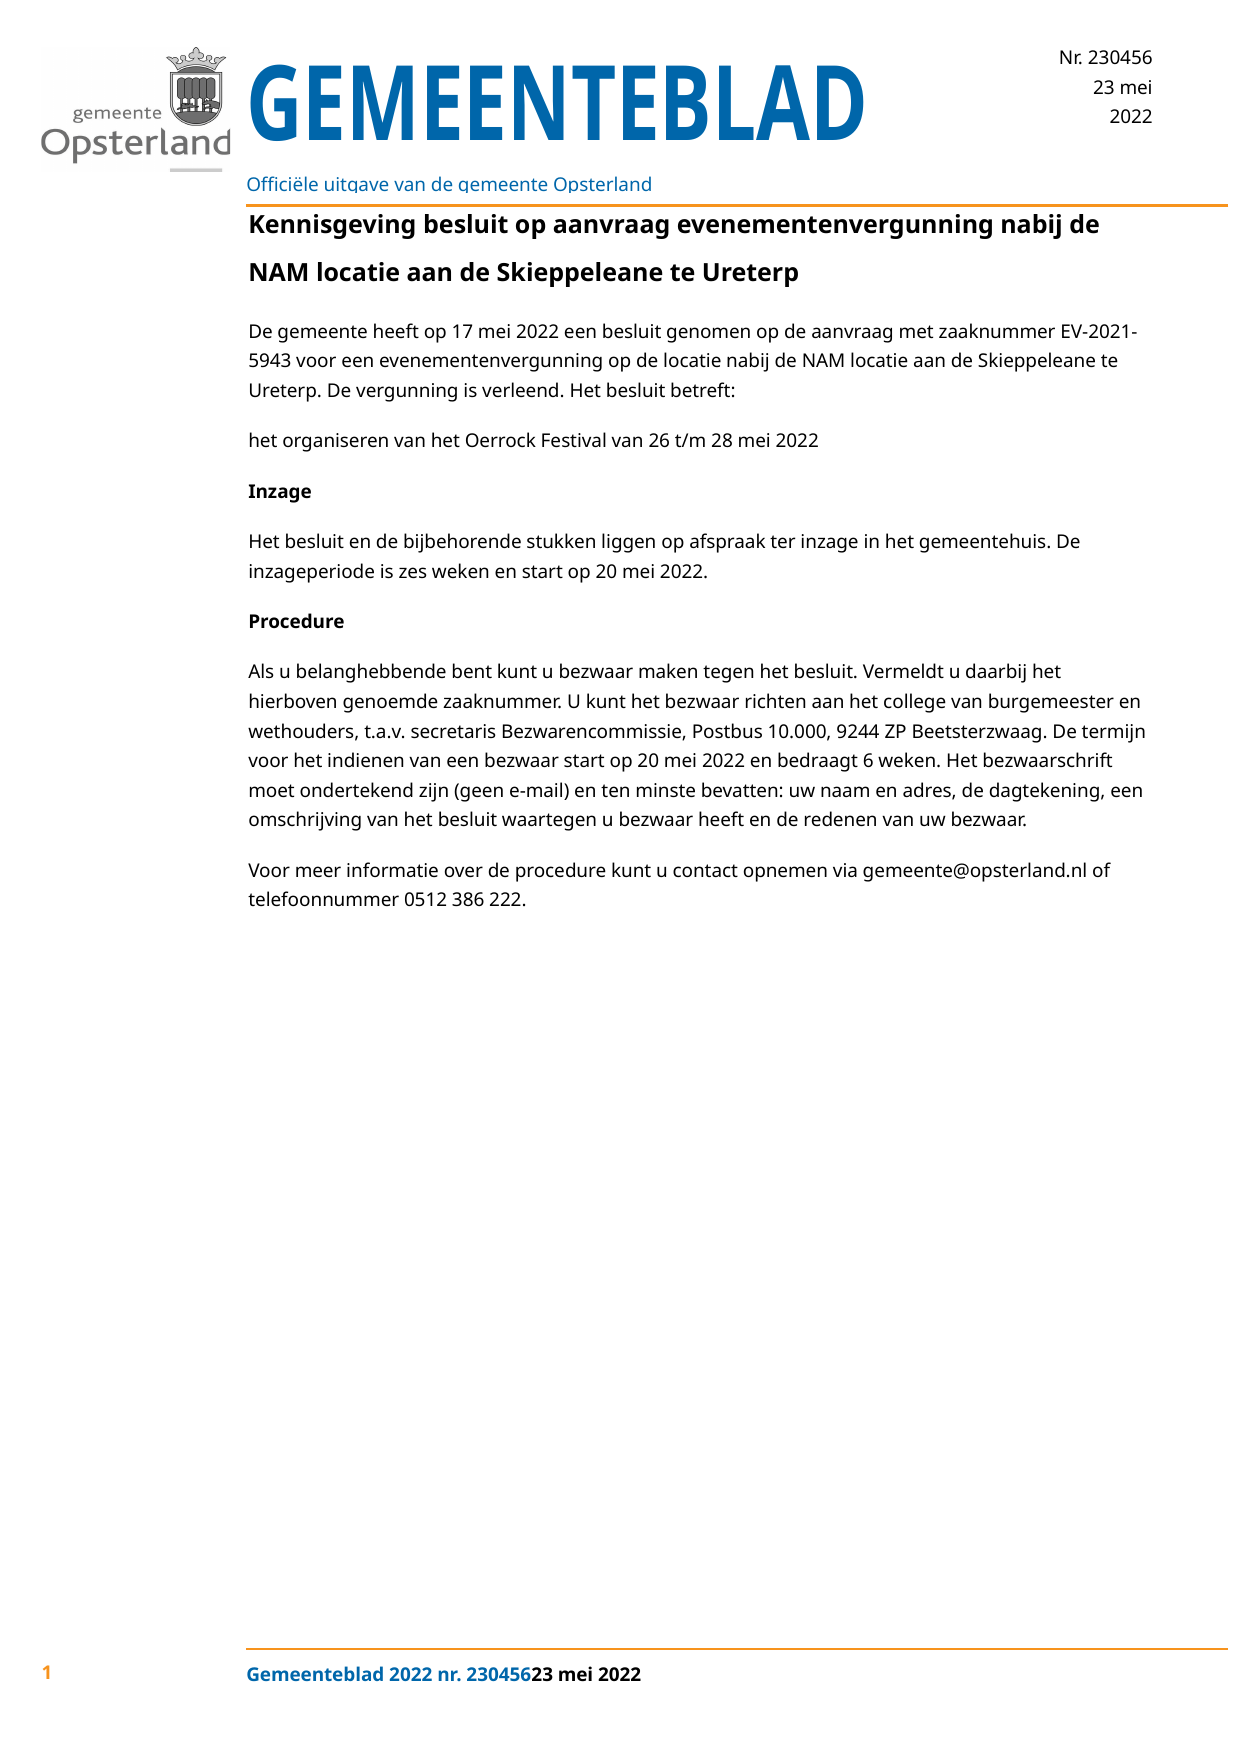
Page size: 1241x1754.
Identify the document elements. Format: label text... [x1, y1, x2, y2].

text Als u belanghebbende bent kunt u bezwaar maken tegen het besluit. Vermeldt u daarbij het hierboven genoemde zaaknummer. U kunt het bezwaar richten aan het college van burgemeester en wethouders, t.a.v. secretaris Bezwarencommissie, Postbus 10.000, 9244 ZP Beetsterzwaag. De termijn voor het indienen van een bezwaar start op 20 mei 2022 en bedraagt 6 weken. Het bezwaarschrift moet ondertekend zijn (geen e-mail) en ten minste bevatten: uw naam en adres, de dagtekening, een omschrijving van het besluit waartegen u bezwaar heeft en de redenen van uw bezwaar. [248, 659, 1152, 832]
picture [41, 47, 231, 172]
text Kennisgeving besluit op aanvraag evenementenvergunning nabij de NAM locatie aan de Skieppeleane te Ureterp [248, 207, 1152, 288]
text De gemeente heeft op 17 mei 2022 een besluit genomen op de aanvraag met zaaknummer EV-2021-5943 voor een evenementenvergunning op de locatie nabij de NAM locatie aan de Skieppeleane te Ureterp. De vergunning is verleend. Het besluit betreft: [248, 318, 1152, 403]
text Inzage [248, 478, 1152, 504]
text Voor meer informatie over de procedure kunt u contact opnemen via gemeente@opsterland.nl of telefoonnummer 0512 386 222. [248, 857, 1152, 912]
text het organiseren van het Oerrock Festival van 26 t/m 28 mei 2022 [248, 427, 1152, 453]
text Procedure [248, 608, 1152, 634]
text Het besluit en de bijbehorende stukken liggen op afspraak ter inzage in het gemeentehuis. De inzageperiode is zes weken en start op 20 mei 2022. [248, 528, 1152, 584]
